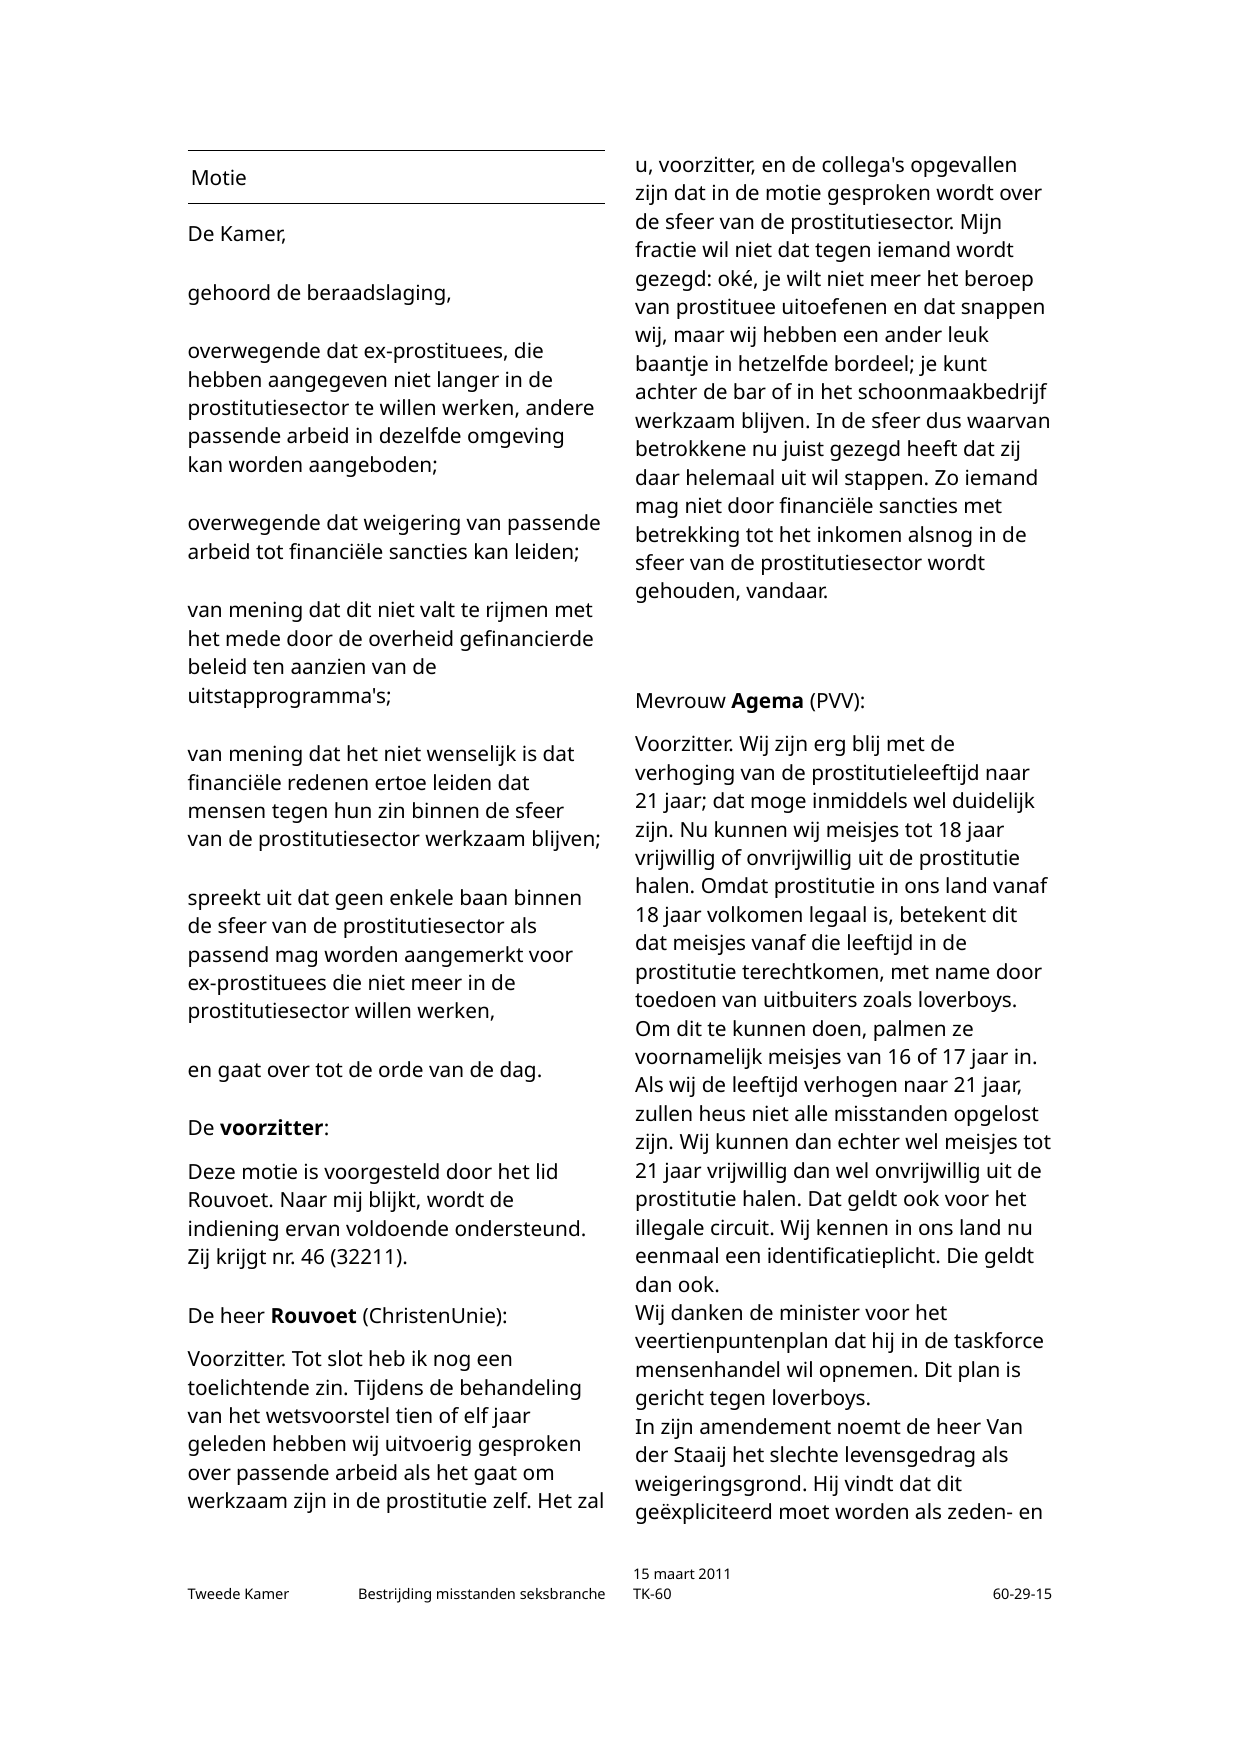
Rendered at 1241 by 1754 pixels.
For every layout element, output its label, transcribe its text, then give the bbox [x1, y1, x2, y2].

text De heer Rouvoet (ChristenUnie): [187, 1301, 605, 1329]
text In zijn amendement noemt de heer Van der Staaij het slechte levensgedrag als weigeringsgrond. Hij vindt dat dit geëxpliciteerd moet worden als zeden- en [635, 1412, 1053, 1526]
text Wij danken de minister voor het veertienpuntenplan dat hij in de taskforce mensenhandel wil opnemen. Dit plan is gericht tegen loverboys. [635, 1298, 1053, 1412]
text Deze motie is voorgesteld door het lid Rouvoet. Naar mij blijkt, wordt de indiening ervan voldoende ondersteund. [187, 1157, 605, 1242]
text De voorzitter: [187, 1113, 605, 1142]
text spreekt uit dat geen enkele baan binnen de sfeer van de prostitutiesector als passend mag worden aangemerkt voor ex-prostituees die niet meer in de prostitutiesector willen werken, [187, 883, 605, 1025]
text  [635, 635, 1053, 663]
text gehoord de beraadslaging, [187, 278, 605, 306]
text en gaat over tot de orde van de dag. [187, 1055, 605, 1083]
subtitle Motie [187, 151, 605, 204]
text Zij krijgt nr. 46 (32211). [187, 1242, 605, 1271]
text Mevrouw Agema (PVV): [635, 686, 1053, 714]
text overwegende dat ex-prostituees, die hebben aangegeven niet langer in de prostitutiesector te willen werken, andere passende arbeid in dezelfde omgeving kan worden aangeboden; [187, 336, 605, 478]
text van mening dat het niet wenselijk is dat financiële redenen ertoe leiden dat mensen tegen hun zin binnen de sfeer van de prostitutiesector werkzaam blijven; [187, 739, 605, 853]
text Als wij de leeftijd verhogen naar 21 jaar, zullen heus niet alle misstanden opgelost zijn. Wij kunnen dan echter wel meisjes tot 21 jaar vrijwillig dan wel onvrijwillig uit de prostitutie halen. Dat geldt ook voor het illegale circuit. Wij kennen in ons land nu eenmaal een identificatieplicht. Die geldt dan ook. [635, 1071, 1053, 1298]
text van mening dat dit niet valt te rijmen met het mede door de overheid gefinancierde beleid ten aanzien van de uitstapprogramma's; [187, 595, 605, 709]
text overwegende dat weigering van passende arbeid tot financiële sancties kan leiden; [187, 508, 605, 565]
text Voorzitter. Tot slot heb ik nog een toelichtende zin. Tijdens de behandeling van het wetsvoorstel tien of elf jaar geleden hebben wij uitvoerig gesproken over passende arbeid als het gaat om werkzaam zijn in de prostitutie zelf. Het zal [187, 1344, 605, 1515]
text De Kamer, [187, 219, 605, 248]
text u, voorzitter, en de collega's opgevallen zijn dat in de motie gesproken wordt over de sfeer van de prostitutiesector. Mijn fractie wil niet dat tegen iemand wordt gezegd: oké, je wilt niet meer het beroep van prostituee uitoefenen en dat snappen wij, maar wij hebben een ander leuk baantje in hetzelfde bordeel; je kunt achter de bar of in het schoonmaakbedrijf werkzaam blijven. In de sfeer dus waarvan betrokkene nu juist gezegd heeft dat zij daar helemaal uit wil stappen. Zo iemand mag niet door financiële sancties met betrekking tot het inkomen alsnog in de sfeer van de prostitutiesector wordt gehouden, vandaar. [635, 150, 1053, 605]
text Voorzitter. Wij zijn erg blij met de verhoging van de prostitutieleeftijd naar 21 jaar; dat moge inmiddels wel duidelijk zijn. Nu kunnen wij meisjes tot 18 jaar vrijwillig of onvrijwillig uit de prostitutie halen. Omdat prostitutie in ons land vanaf 18 jaar volkomen legaal is, betekent dit dat meisjes vanaf die leeftijd in de prostitutie terechtkomen, met name door toedoen van uitbuiters zoals loverboys. Om dit te kunnen doen, palmen ze voornamelijk meisjes van 16 of 17 jaar in. [635, 729, 1053, 1071]
